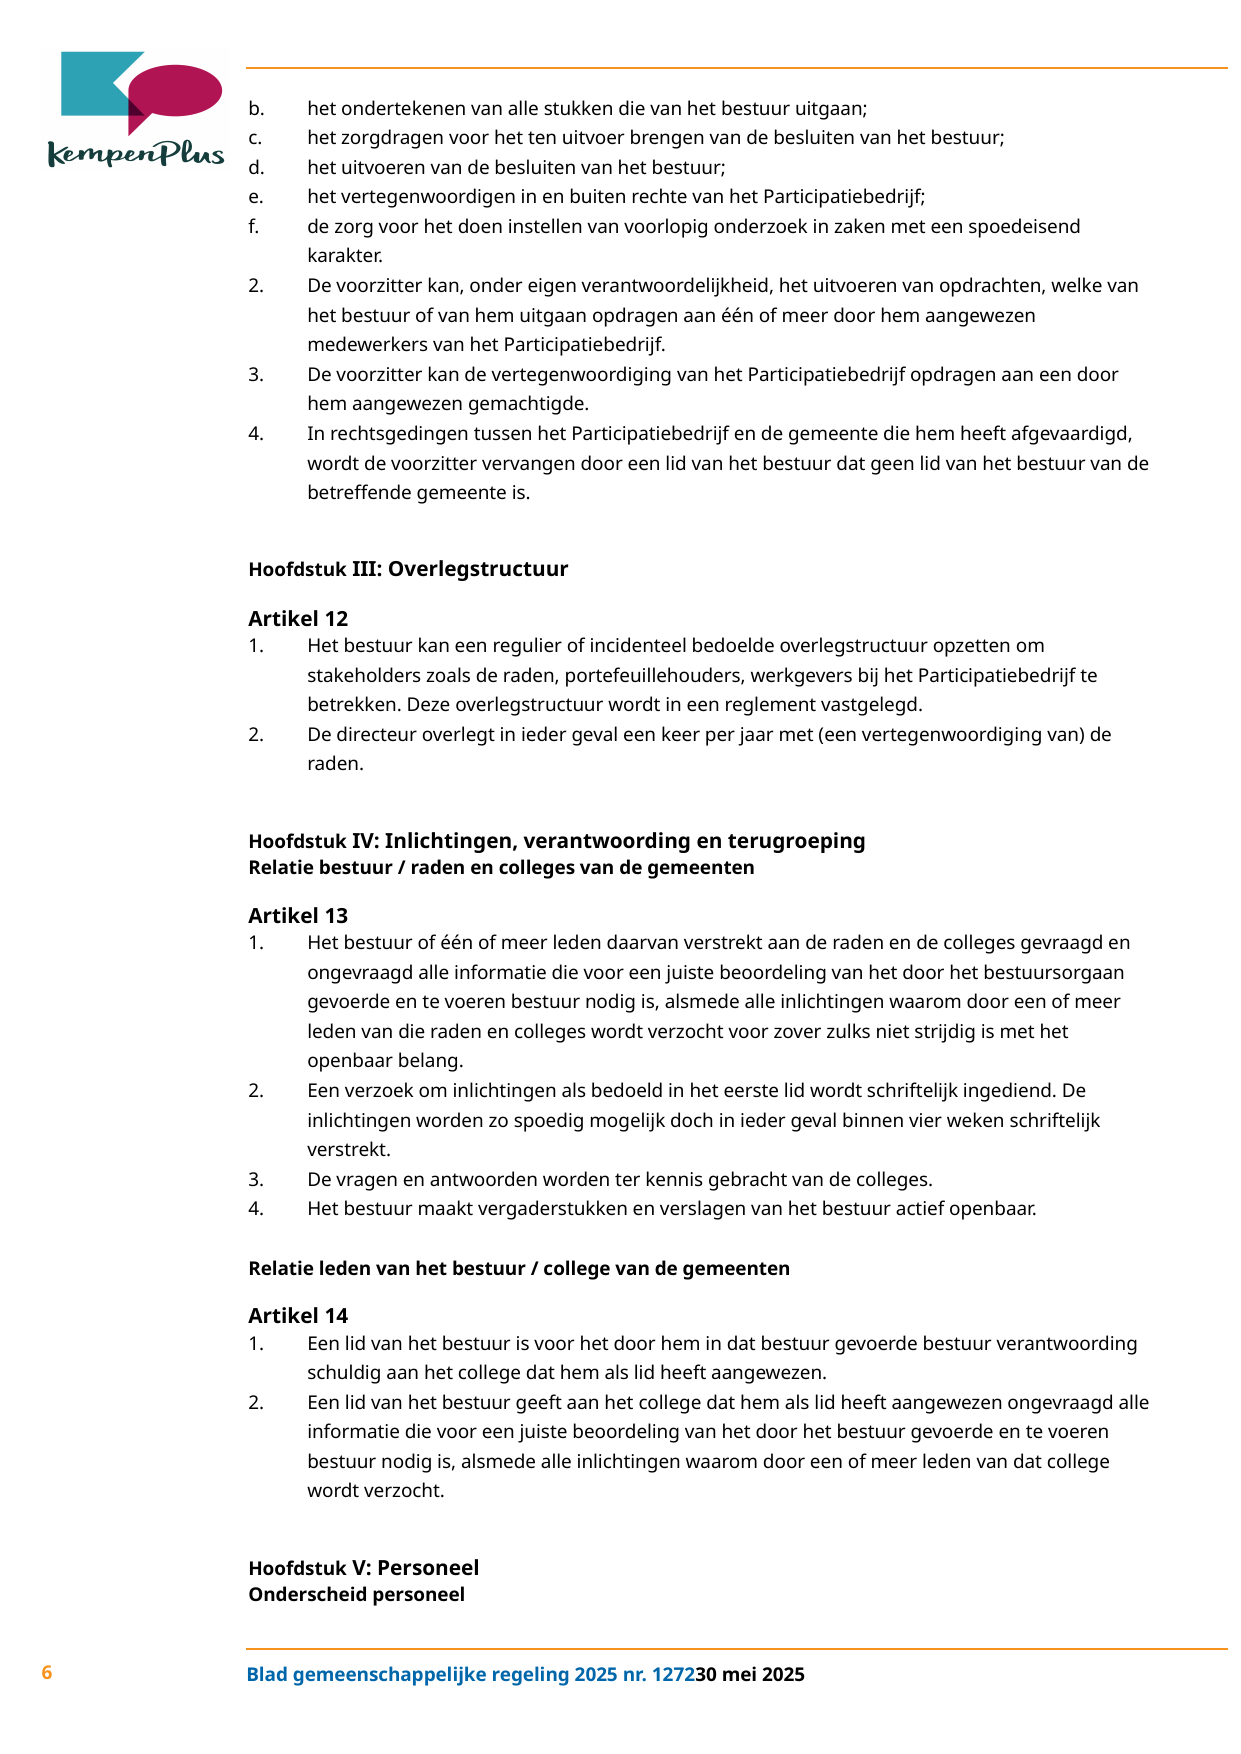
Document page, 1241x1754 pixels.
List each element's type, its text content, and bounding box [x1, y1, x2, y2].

list Het bestuur maakt vergaderstukken en verslagen van het bestuur actief openbaar. [248, 1196, 1152, 1221]
text Artikel 13 [248, 901, 1152, 929]
text Relatie bestuur / raden en colleges van de gemeenten [248, 854, 1152, 880]
text Hoofdstuk V: Personeel [248, 1553, 1152, 1581]
text Hoofdstuk III: Overlegstructuur [248, 554, 1152, 583]
list De vragen en antwoorden worden ter kennis gebracht van de colleges. [248, 1166, 1152, 1192]
list Een lid van het bestuur geeft aan het college dat hem als lid heeft aangewezen ongevraagd alle informatie die voor een juiste beoordeling van het door het bestuur gevoerde en te voeren bestuur nodig is, alsmede alle inlichtingen waarom door een of meer leden van dat college wordt verzocht. [248, 1389, 1152, 1503]
picture [41, 47, 231, 172]
list het uitvoeren van de besluiten van het bestuur; [248, 154, 1152, 180]
list De voorzitter kan de vertegenwoordiging van het Participatiebedrijf opdragen aan een door hem aangewezen gemachtigde. [248, 361, 1152, 416]
text Artikel 14 [248, 1301, 1152, 1330]
list het zorgdragen voor het ten uitvoer brengen van de besluiten van het bestuur; [248, 124, 1152, 150]
list het ondertekenen van alle stukken die van het bestuur uitgaan; [248, 95, 1152, 121]
list Het bestuur kan een regulier of incidenteel bedoelde overlegstructuur opzetten om stakeholders zoals de raden, portefeuillehouders, werkgevers bij het Participatiebedrijf te betrekken. Deze overlegstructuur wordt in een reglement vastgelegd. [248, 632, 1152, 717]
list het vertegenwoordigen in en buiten rechte van het Participatiebedrijf; [248, 183, 1152, 209]
list De voorzitter kan, onder eigen verantwoordelijkheid, het uitvoeren van opdrachten, welke van het bestuur of van hem uitgaan opdragen aan één of meer door hem aangewezen medewerkers van het Participatiebedrijf. [248, 272, 1152, 357]
text Hoofdstuk IV: Inlichtingen, verantwoording en terugroeping [248, 826, 1152, 854]
text Artikel 12 [248, 604, 1152, 632]
list De directeur overlegt in ieder geval een keer per jaar met (een vertegenwoordiging van) de raden. [248, 721, 1152, 776]
list Een verzoek om inlichtingen als bedoeld in het eerste lid wordt schriftelijk ingediend. De inlichtingen worden zo spoedig mogelijk doch in ieder geval binnen vier weken schriftelijk verstrekt. [248, 1077, 1152, 1162]
list de zorg voor het doen instellen van voorlopig onderzoek in zaken met een spoedeisend karakter. [248, 213, 1152, 268]
text Onderscheid personeel [248, 1581, 1152, 1607]
text Relatie leden van het bestuur / college van de gemeenten [248, 1255, 1152, 1280]
list In rechtsgedingen tussen het Participatiebedrijf en de gemeente die hem heeft afgevaardigd, wordt de voorzitter vervangen door een lid van het bestuur dat geen lid van het bestuur van de betreffende gemeente is. [248, 420, 1152, 505]
list Een lid van het bestuur is voor het door hem in dat bestuur gevoerde bestuur verantwoording schuldig aan het college dat hem als lid heeft aangewezen. [248, 1330, 1152, 1385]
list Het bestuur of één of meer leden daarvan verstrekt aan de raden en de colleges gevraagd en ongevraagd alle informatie die voor een juiste beoordeling van het door het bestuursorgaan gevoerde en te voeren bestuur nodig is, alsmede alle inlichtingen waarom door een of meer leden van die raden en colleges wordt verzocht voor zover zulks niet strijdig is met het openbaar belang. [248, 929, 1152, 1073]
